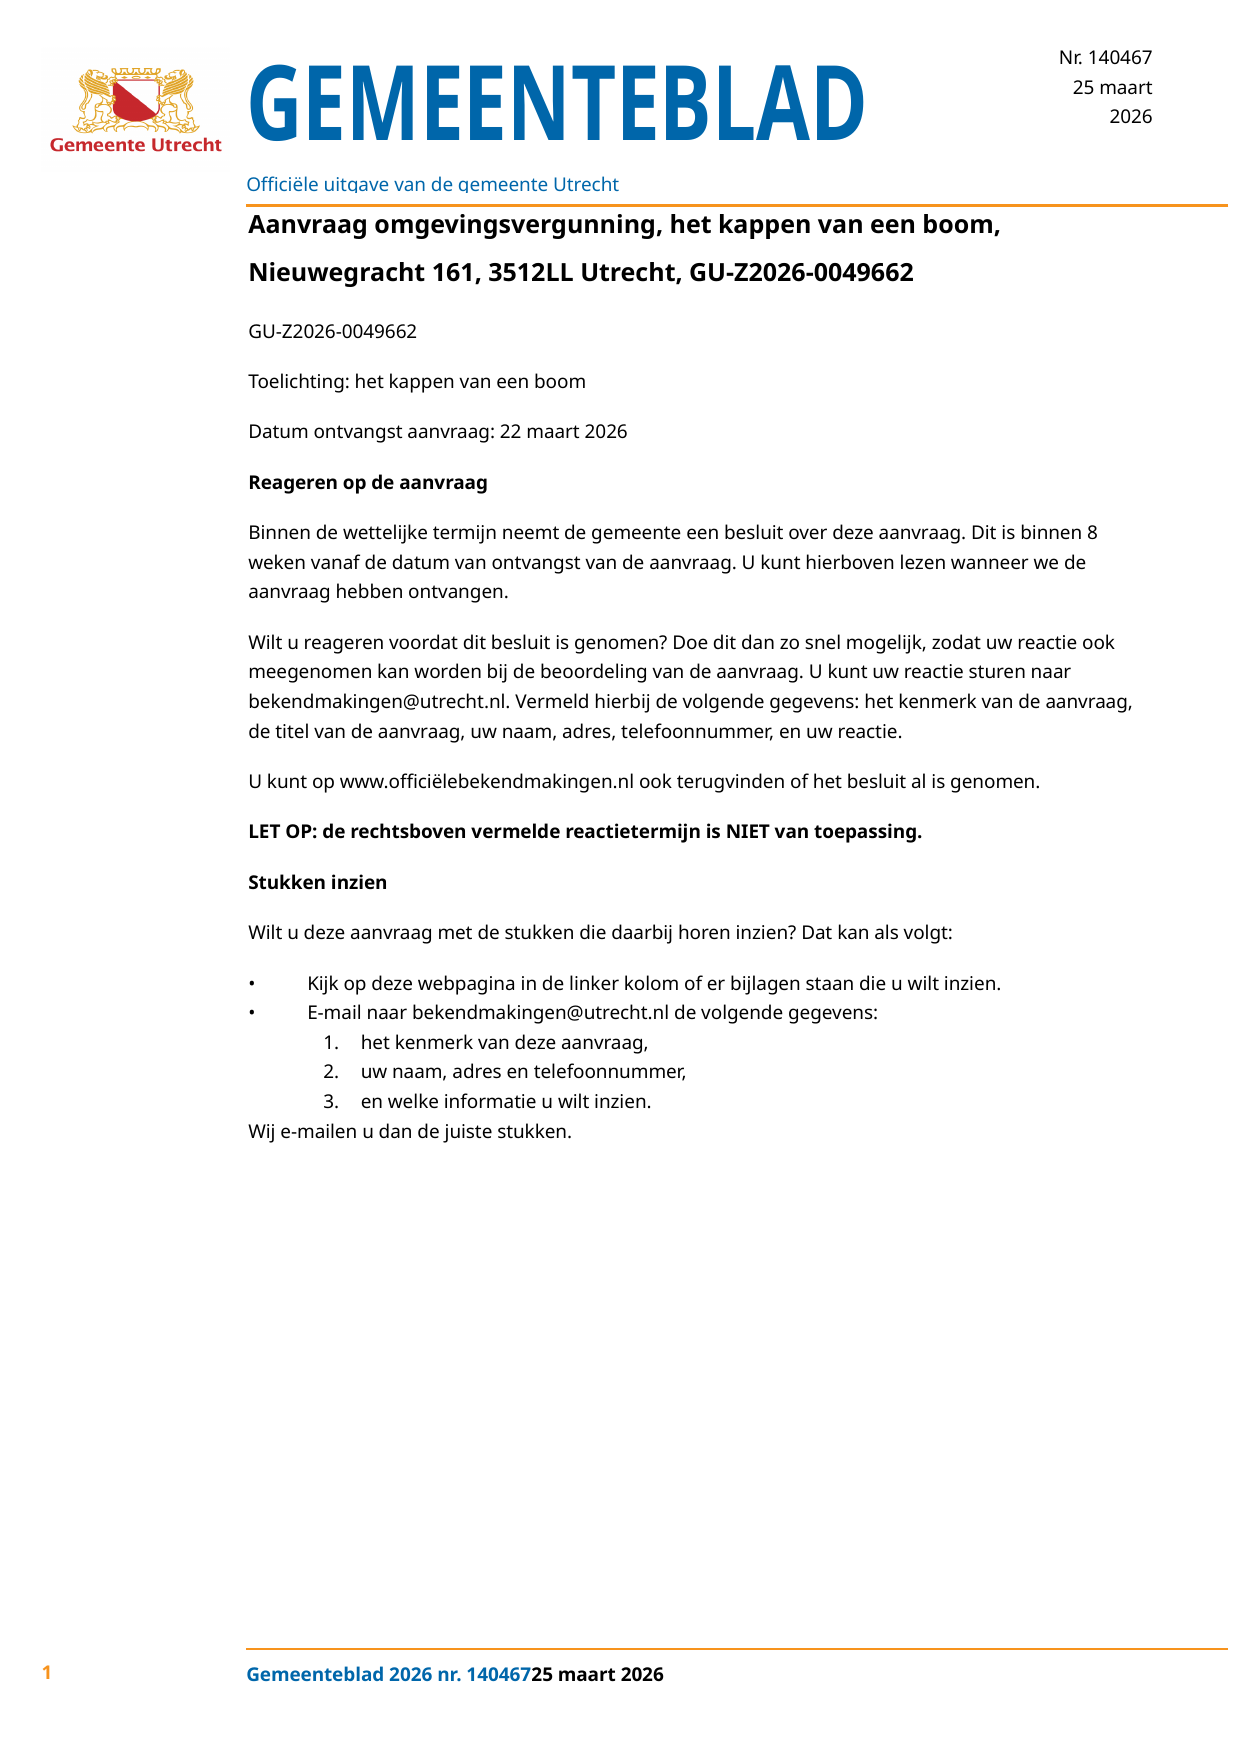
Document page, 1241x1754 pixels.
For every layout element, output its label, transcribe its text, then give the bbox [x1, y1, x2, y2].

list uw naam, adres en telefoonnummer, [323, 1059, 1152, 1084]
list Kijk op deze webpagina in de linker kolom of er bijlagen staan die u wilt inzien. [248, 970, 1152, 996]
list en welke informatie u wilt inzien. [323, 1088, 1152, 1114]
text Aanvraag omgevingsvergunning, het kappen van een boom, Nieuwegracht 161, 3512LL Utrecht, GU-Z2026-0049662 [248, 207, 1152, 288]
text Stukken inzien [248, 869, 1152, 895]
text U kunt op www.officiëlebekendmakingen.nl ook terugvinden of het besluit al is genomen. [248, 768, 1152, 794]
list het kenmerk van deze aanvraag, [323, 1029, 1152, 1055]
text LET OP: de rechtsboven vermelde reactietermijn is NIET van toepassing. [248, 819, 1152, 844]
text Reageren op de aanvraag [248, 469, 1152, 495]
picture [41, 47, 231, 172]
text Wij e-mailen u dan de juiste stukken. [248, 1118, 1152, 1144]
text GU-Z2026-0049662 [248, 318, 1152, 344]
text Wilt u deze aanvraag met de stukken die daarbij horen inzien? Dat kan als volgt: [248, 919, 1152, 945]
text Binnen de wettelijke termijn neemt de gemeente een besluit over deze aanvraag. Dit is binnen 8 weken vanaf de datum van ontvangst van de aanvraag. U kunt hierboven lezen wanneer we de aanvraag hebben ontvangen. [248, 519, 1152, 604]
text Wilt u reageren voordat dit besluit is genomen? Doe dit dan zo snel mogelijk, zodat uw reactie ook meegenomen kan worden bij de beoordeling van de aanvraag. U kunt uw reactie sturen naar bekendmakingen@utrecht.nl. Vermeld hierbij de volgende gegevens: het kenmerk van de aanvraag, de titel van de aanvraag, uw naam, adres, telefoonnummer, en uw reactie. [248, 629, 1152, 744]
text Toelichting: het kappen van een boom [248, 368, 1152, 394]
text Datum ontvangst aanvraag: 22 maart 2026 [248, 419, 1152, 444]
list E-mail naar bekendmakingen@utrecht.nl de volgende gegevens: [248, 999, 1152, 1025]
